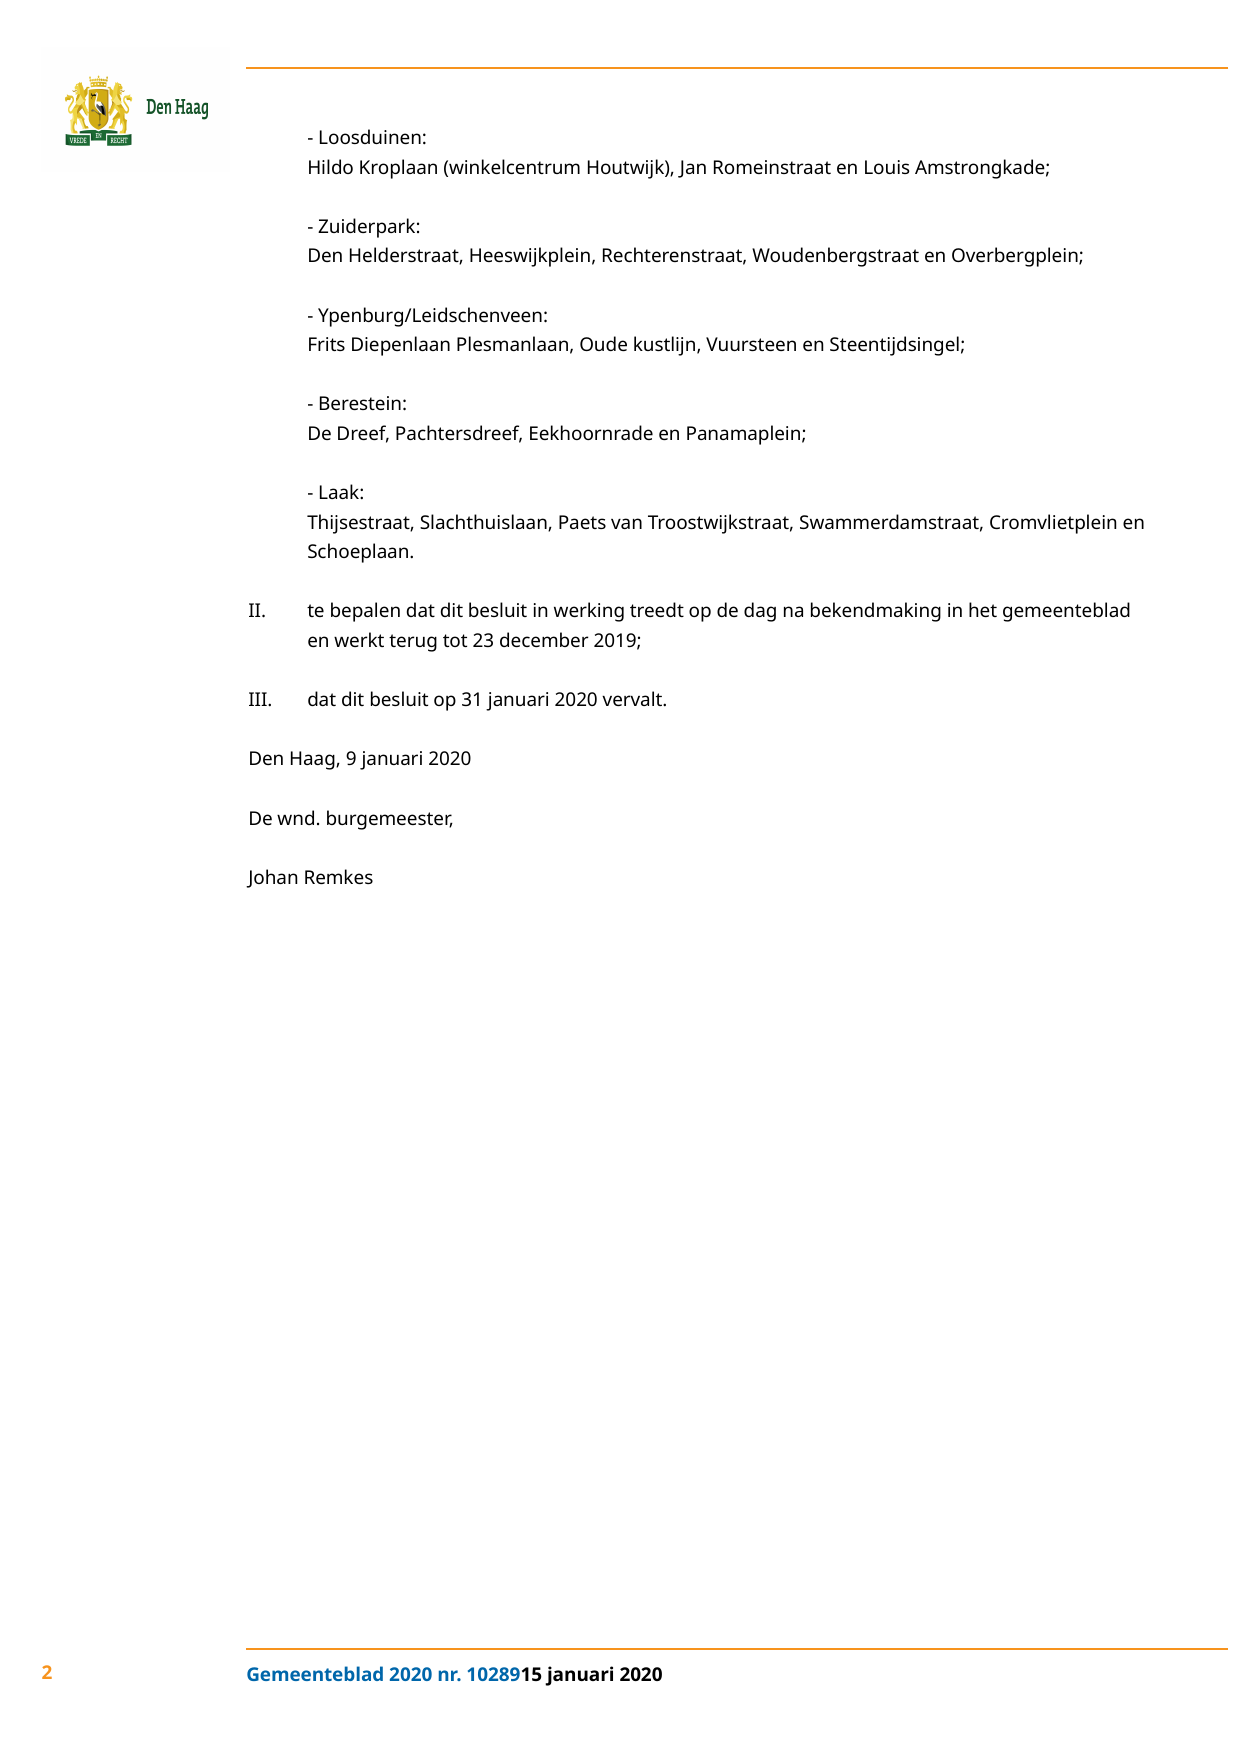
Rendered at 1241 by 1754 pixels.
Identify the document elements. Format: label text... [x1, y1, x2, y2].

text Den Haag, 9 januari 2020 [248, 746, 1152, 771]
text De wnd. burgemeester, [248, 805, 1152, 831]
list Frits Diepenlaan Plesmanlaan, Oude kustlijn, Vuursteen en Steentijdsingel; [248, 331, 1152, 357]
list De Dreef, Pachtersdreef, Eekhoornrade en Panamaplein; [248, 420, 1152, 446]
list Den Helderstraat, Heeswijkplein, Rechterenstraat, Woudenbergstraat en Overbergplein; [248, 243, 1152, 268]
list Hildo Kroplaan (winkelcentrum Houtwijk), Jan Romeinstraat en Louis Amstrongkade; [248, 154, 1152, 180]
list - Loosduinen: [248, 124, 1152, 150]
list - Berestein: [248, 391, 1152, 416]
text Johan Remkes [248, 864, 1152, 890]
list - Zuiderpark: [248, 213, 1152, 239]
picture [41, 47, 231, 172]
list - Ypenburg/Leidschenveen: [248, 302, 1152, 328]
list - Laak: [248, 479, 1152, 505]
list Thijsestraat, Slachthuislaan, Paets van Troostwijkstraat, Swammerdamstraat, Cromvlietplein en Schoeplaan. [248, 509, 1152, 564]
list dat dit besluit op 31 januari 2020 vervalt. [248, 686, 1152, 712]
list te bepalen dat dit besluit in werking treedt op de dag na bekendmaking in het gemeenteblad en werkt terug tot 23 december 2019; [248, 598, 1152, 653]
